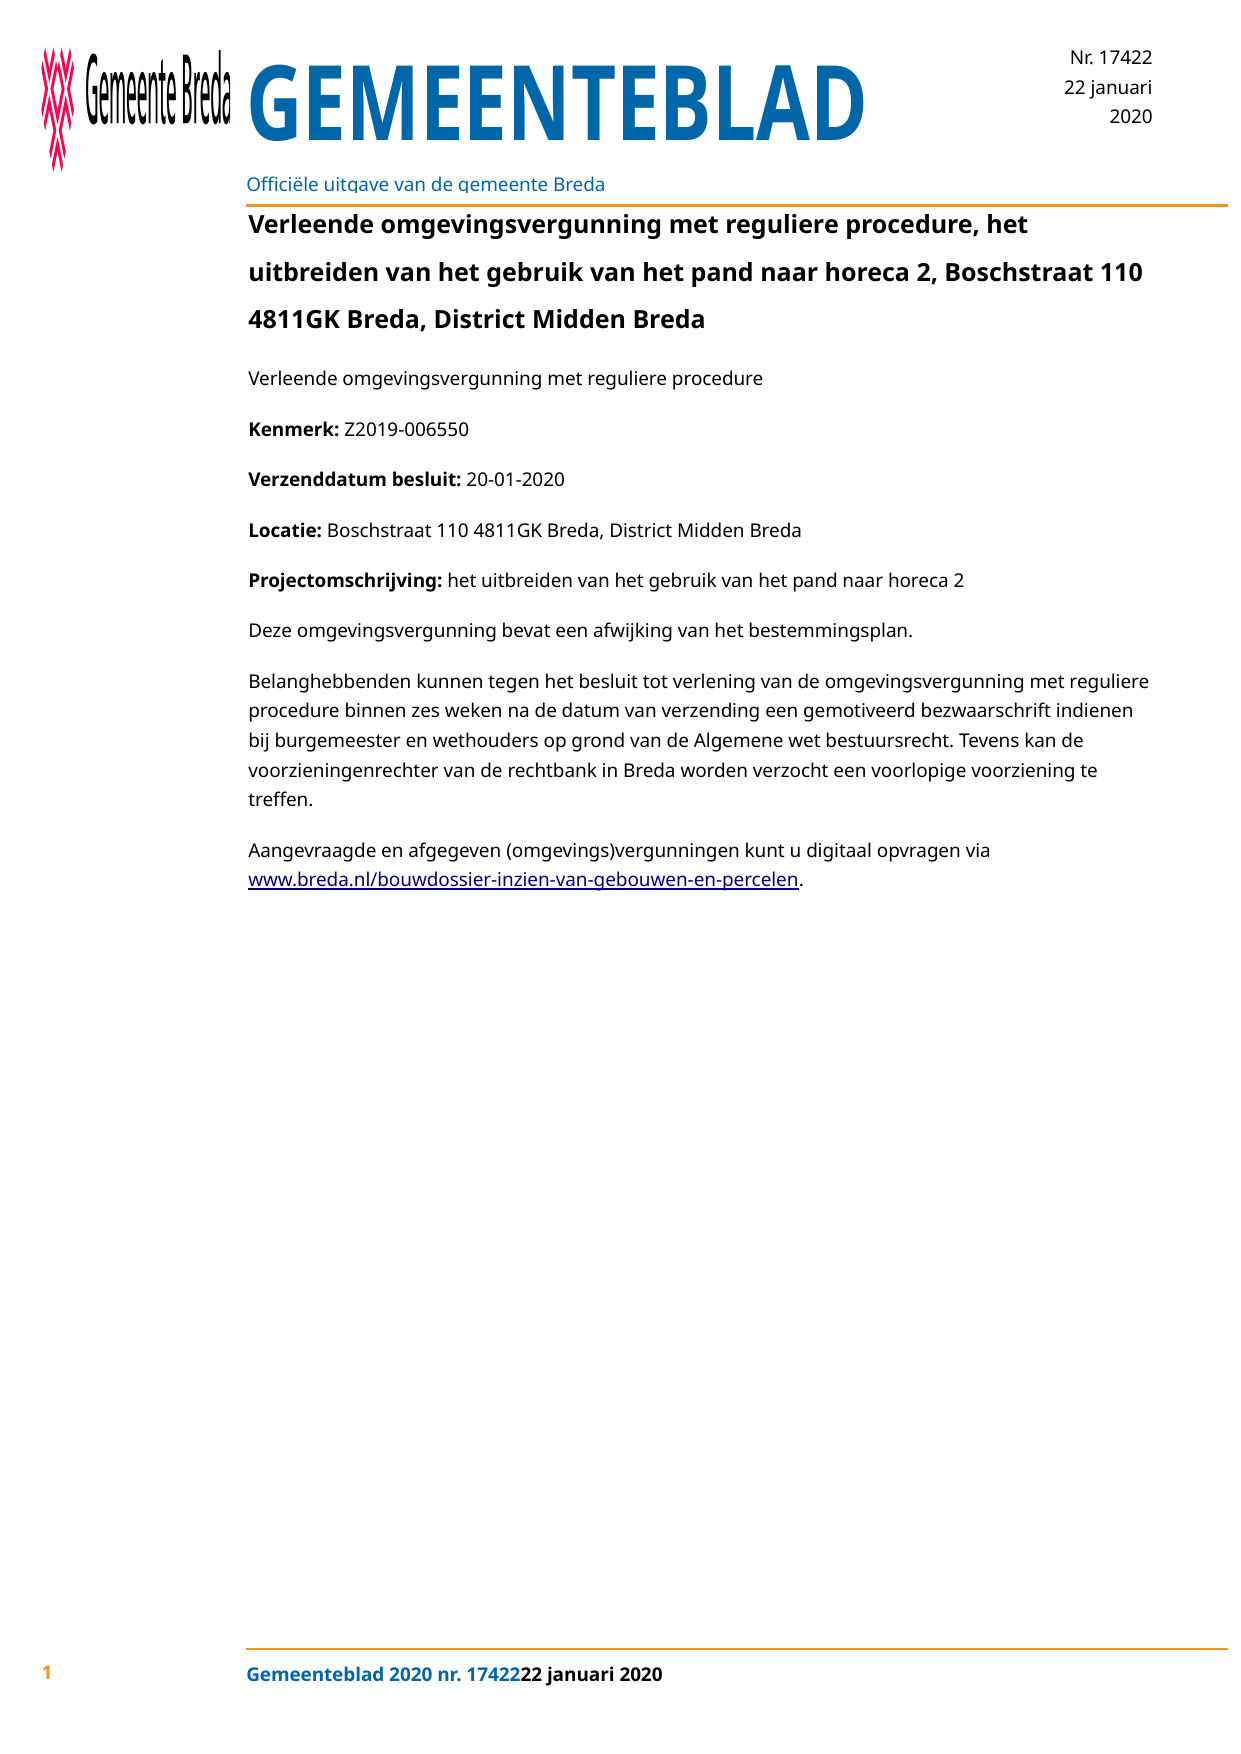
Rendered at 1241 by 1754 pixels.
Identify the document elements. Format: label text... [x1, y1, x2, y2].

text Aangevraagde en afgegeven (omgevings)vergunningen kunt u digitaal opvragen via www.breda.nl/bouwdossier-inzien-van-gebouwen-en-percelen. [248, 837, 1152, 892]
text Kenmerk: Z2019-006550 [248, 416, 1152, 442]
text Locatie: Boschstraat 110 4811GK Breda, District Midden Breda [248, 517, 1152, 542]
text Verleende omgevingsvergunning met reguliere procedure, het uitbreiden van het gebruik van het pand naar horeca 2, Boschstraat 110 4811GK Breda, District Midden Breda [248, 207, 1152, 336]
picture [41, 47, 231, 172]
text Deze omgevingsvergunning bevat een afwijking van het bestemmingsplan. [248, 618, 1152, 643]
text Belanghebbenden kunnen tegen het besluit tot verlening van de omgevingsvergunning met reguliere procedure binnen zes weken na de datum van verzending een gemotiveerd bezwaarschrift indienen bij burgemeester en wethouders op grond van de Algemene wet bestuursrecht. Tevens kan de voorzieningenrechter van de rechtbank in Breda worden verzocht een voorlopige voorziening te treffen. [248, 668, 1152, 812]
text Projectomschrijving: het uitbreiden van het gebruik van het pand naar horeca 2 [248, 567, 1152, 593]
text Verleende omgevingsvergunning met reguliere procedure [248, 366, 1152, 391]
text Verzenddatum besluit: 20-01-2020 [248, 466, 1152, 492]
